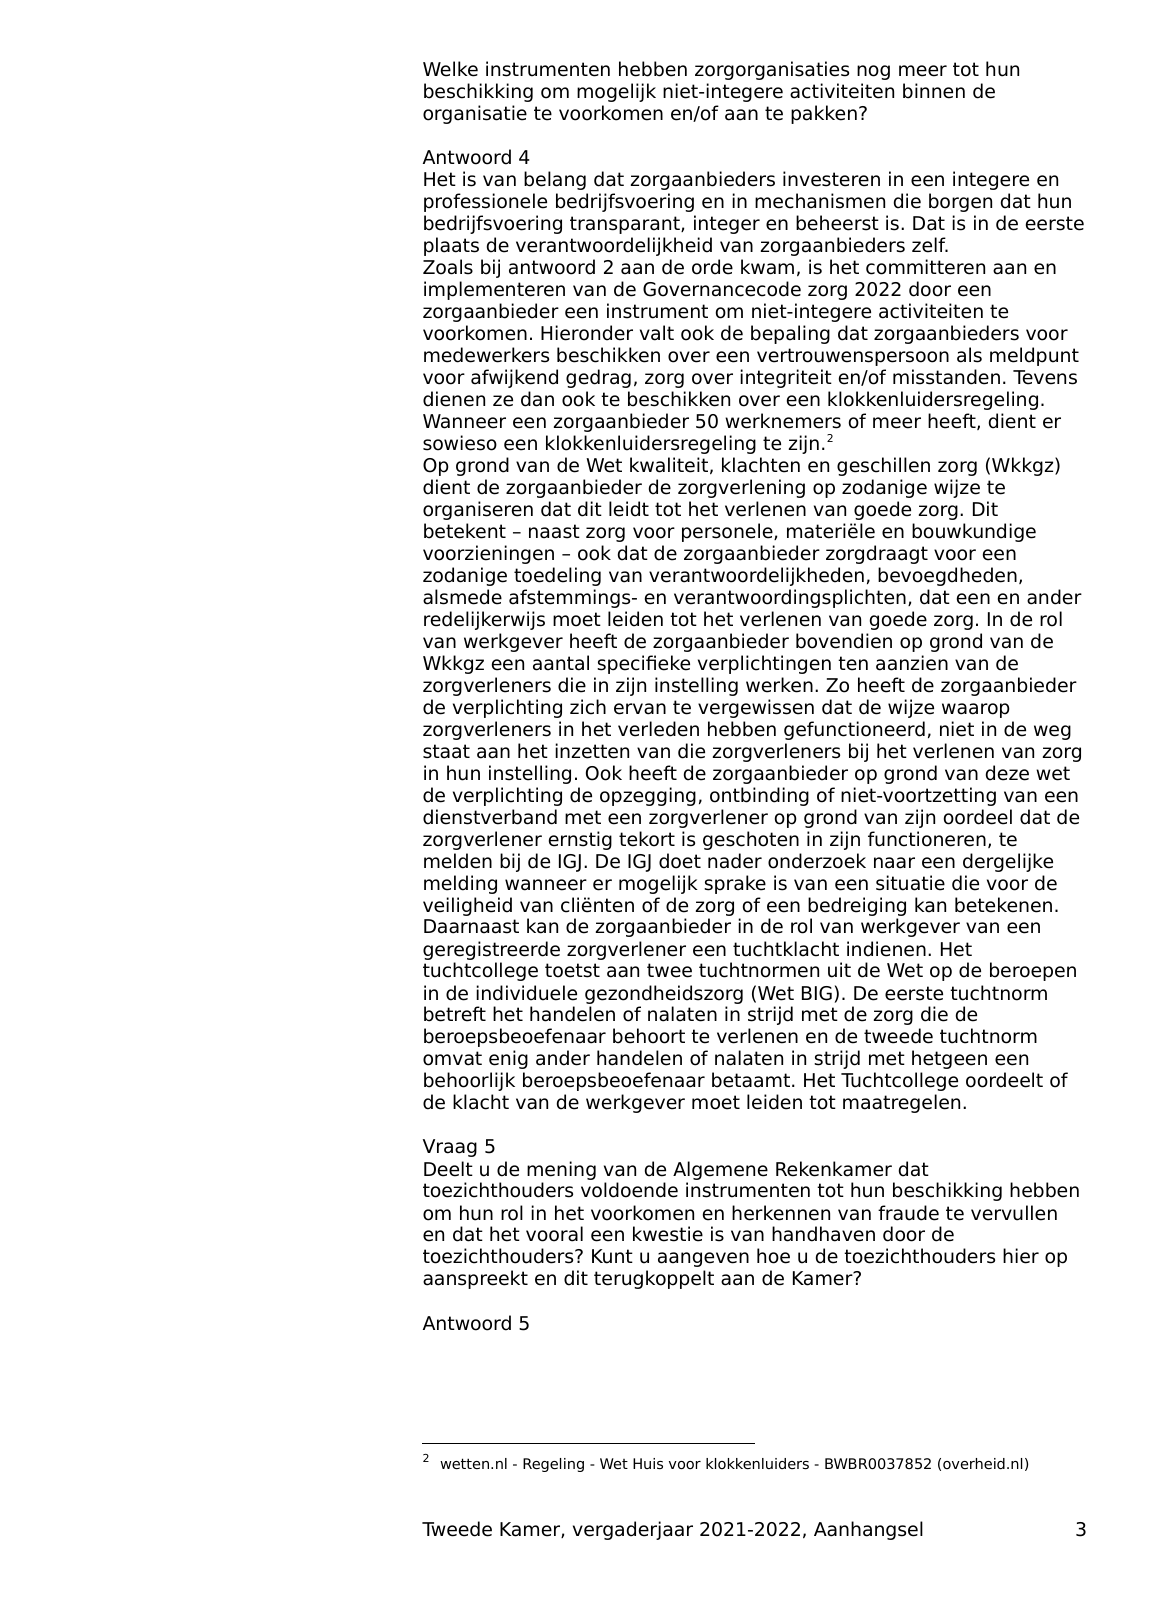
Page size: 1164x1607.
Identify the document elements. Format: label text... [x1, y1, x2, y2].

text Deelt u de mening van de Algemene Rekenkamer dat toezichthouders voldoende instrumenten tot hun beschikking hebben om hun rol in het voorkomen en herkennen van fraude te vervullen en dat het vooral een kwestie is van handhaven door de toezichthouders? Kunt u aangeven hoe u de toezichthouders hier op aanspreekt en dit terugkoppelt aan de Kamer? [422, 1158, 1087, 1290]
text Antwoord 5 [422, 1312, 1087, 1334]
text Het is van belang dat zorgaanbieders investeren in een integere en professionele bedrijfsvoering en in mechanismen die borgen dat hun bedrijfsvoering transparant, integer en beheerst is. Dat is in de eerste plaats de verantwoordelijkheid van zorgaanbieders zelf. [422, 169, 1087, 257]
text Daarnaast kan de zorgaanbieder in de rol van werkgever van een geregistreerde zorgverlener een tuchtklacht indienen. Het tuchtcollege toetst aan twee tuchtnormen uit de Wet op de beroepen in de individuele gezondheidszorg (Wet BIG). De eerste tuchtnorm betreft het handelen of nalaten in strijd met de zorg die de beroepsbeoefenaar behoort te verlenen en de tweede tuchtnorm omvat enig ander handelen of nalaten in strijd met hetgeen een behoorlijk beroepsbeoefenaar betaamt. Het Tuchtcollege oordeelt of de klacht van de werkgever moet leiden tot maatregelen. [422, 916, 1087, 1114]
text Welke instrumenten hebben zorgorganisaties nog meer tot hun beschikking om mogelijk niet-integere activiteiten binnen de organisatie te voorkomen en/of aan te pakken? [422, 59, 1087, 125]
text Vraag 5 [422, 1136, 1087, 1158]
text Zoals bij antwoord 2 aan de orde kwam, is het committeren aan en implementeren van de Governancecode zorg 2022 door een zorgaanbieder een instrument om niet-integere activiteiten te voorkomen. Hieronder valt ook de bepaling dat zorgaanbieders voor medewerkers beschikken over een vertrouwenspersoon als meldpunt voor afwijkend gedrag, zorg over integriteit en/of misstanden. Tevens dienen ze dan ook te beschikken over een klokkenluidersregeling. Wanneer een zorgaanbieder 50 werknemers of meer heeft, dient er sowieso een klokkenluidersregeling te zijn. [422, 257, 1087, 455]
text Antwoord 4 [422, 147, 1087, 169]
text wetten.nl - Regeling - Wet Huis voor klokkenluiders - BWBR0037852 (overheid.nl) [422, 1452, 1087, 1474]
text Op grond van de Wet kwaliteit, klachten en geschillen zorg (Wkkgz) dient de zorgaanbieder de zorgverlening op zodanige wijze te organiseren dat dit leidt tot het verlenen van goede zorg. Dit betekent – naast zorg voor personele, materiële en bouwkundige voorzieningen – ook dat de zorgaanbieder zorgdraagt voor een zodanige toedeling van verantwoordelijkheden, bevoegdheden, alsmede afstemmings- en verantwoordingsplichten, dat een en ander redelijkerwijs moet leiden tot het verlenen van goede zorg. In de rol van werkgever heeft de zorgaanbieder bovendien op grond van de Wkkgz een aantal specifieke verplichtingen ten aanzien van de zorgverleners die in zijn instelling werken. Zo heeft de zorgaanbieder de verplichting zich ervan te vergewissen dat de wijze waarop zorgverleners in het verleden hebben gefunctioneerd, niet in de weg staat aan het inzetten van die zorgverleners bij het verlenen van zorg in hun instelling. Ook heeft de zorgaanbieder op grond van deze wet de verplichting de opzegging, ontbinding of niet-voortzetting van een dienstverband met een zorgverlener op grond van zijn oordeel dat de zorgverlener ernstig tekort is geschoten in zijn functioneren, te melden bij de IGJ. De IGJ doet nader onderzoek naar een dergelijke melding wanneer er mogelijk sprake is van een situatie die voor de veiligheid van cliënten of de zorg of een bedreiging kan betekenen. [422, 455, 1087, 916]
